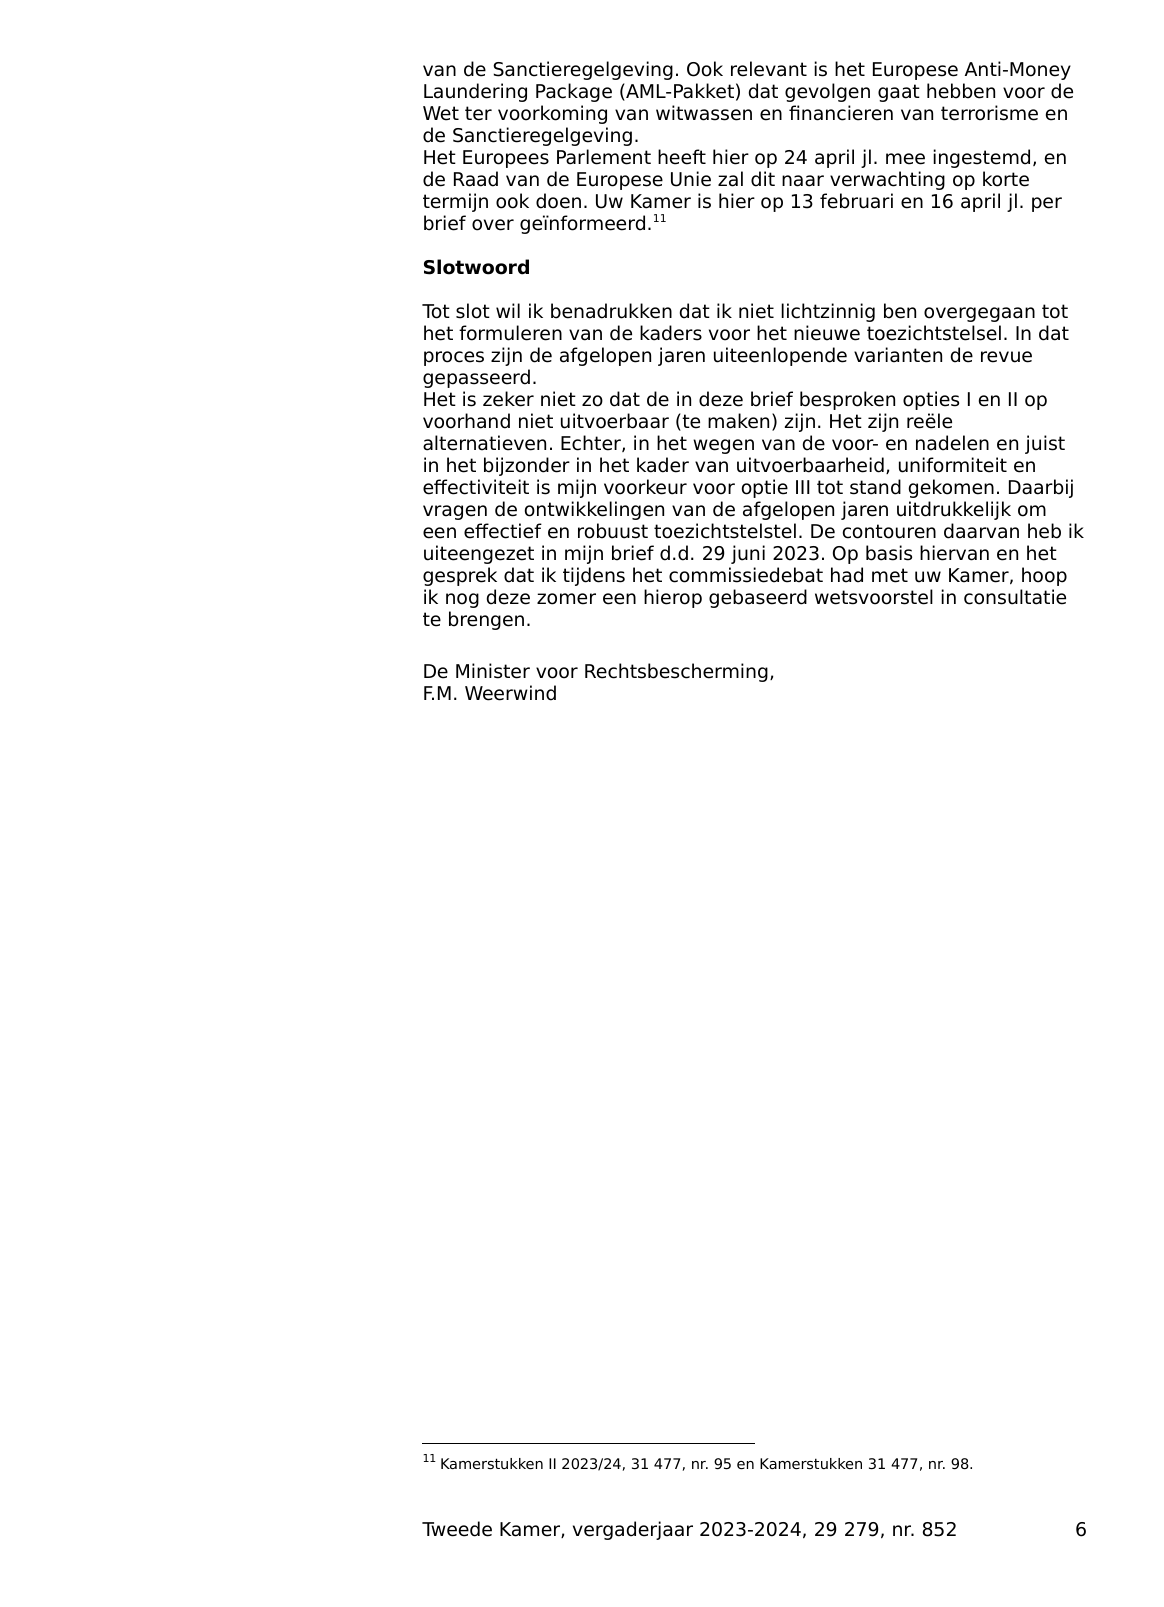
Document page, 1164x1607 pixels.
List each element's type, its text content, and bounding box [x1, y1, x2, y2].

subtitle Slotwoord [422, 257, 1087, 279]
text Het is zeker niet zo dat de in deze brief besproken opties I en II op voorhand niet uitvoerbaar (te maken) zijn. Het zijn reële alternatieven. Echter, in het wegen van de voor- en nadelen en juist in het bijzonder in het kader van uitvoerbaarheid, uniformiteit en effectiviteit is mijn voorkeur voor optie III tot stand gekomen. Daarbij vragen de ontwikkelingen van de afgelopen jaren uitdrukkelijk om een effectief en robuust toezichtstelstel. De contouren daarvan heb ik uiteengezet in mijn brief d.d. 29 juni 2023. Op basis hiervan en het gesprek dat ik tijdens het commissiedebat had met uw Kamer, hoop ik nog deze zomer een hierop gebaseerd wetsvoorstel in consultatie te brengen. [422, 389, 1087, 631]
text Kamerstukken II 2023/24, 31 477, nr. 95 en Kamerstukken 31 477, nr. 98. [422, 1452, 1087, 1474]
text Het Europees Parlement heeft hier op 24 april jl. mee ingestemd, en de Raad van de Europese Unie zal dit naar verwachting op korte termijn ook doen. Uw Kamer is hier op 13 februari en 16 april jl. per brief over geïnformeerd. [422, 147, 1087, 235]
text Tot slot wil ik benadrukken dat ik niet lichtzinnig ben overgegaan tot het formuleren van de kaders voor het nieuwe toezichtstelsel. In dat proces zijn de afgelopen jaren uiteenlopende varianten de revue gepasseerd. [422, 301, 1087, 389]
text De Minister voor Rechtsbescherming, F.M. Weerwind [422, 661, 1087, 705]
text van de Sanctieregelgeving. Ook relevant is het Europese Anti-Money Laundering Package (AML-Pakket) dat gevolgen gaat hebben voor de Wet ter voorkoming van witwassen en financieren van terrorisme en de Sanctieregelgeving. [422, 59, 1087, 147]
